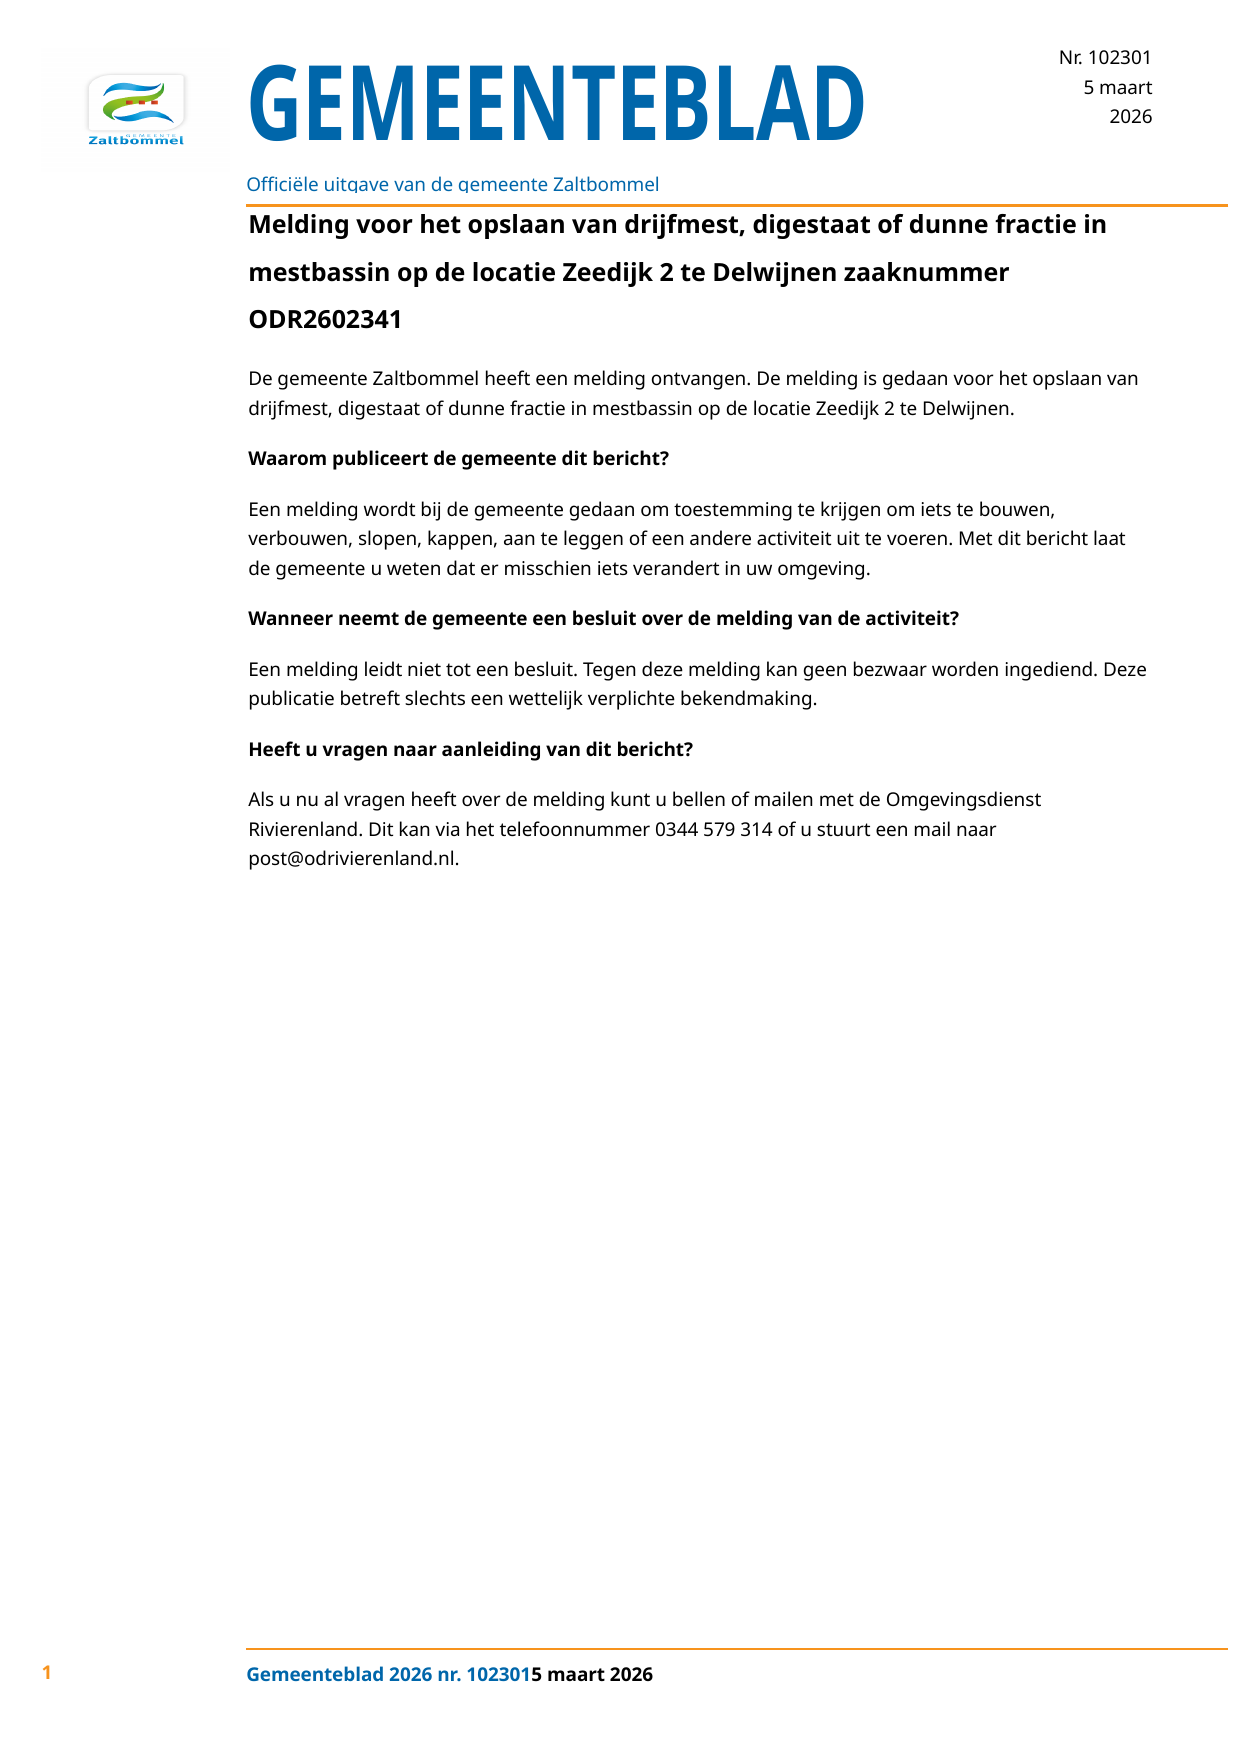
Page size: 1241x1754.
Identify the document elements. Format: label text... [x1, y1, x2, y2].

text Een melding leidt niet tot een besluit. Tegen deze melding kan geen bezwaar worden ingediend. Deze publicatie betreft slechts een wettelijk verplichte bekendmaking. [248, 656, 1152, 711]
text Waarom publiceert de gemeente dit bericht? [248, 446, 1152, 471]
text Een melding wordt bij de gemeente gedaan om toestemming te krijgen om iets te bouwen, verbouwen, slopen, kappen, aan te leggen of een andere activiteit uit te voeren. Met dit bericht laat de gemeente u weten dat er misschien iets verandert in uw omgeving. [248, 496, 1152, 581]
text De gemeente Zaltbommel heeft een melding ontvangen. De melding is gedaan voor het opslaan van drijfmest, digestaat of dunne fractie in mestbassin op de locatie Zeedijk 2 te Delwijnen. [248, 366, 1152, 421]
text Melding voor het opslaan van drijfmest, digestaat of dunne fractie in mestbassin op de locatie Zeedijk 2 te Delwijnen zaaknummer ODR2602341 [248, 207, 1152, 336]
picture [41, 47, 231, 172]
text Wanneer neemt de gemeente een besluit over de melding van de activiteit? [248, 606, 1152, 631]
text Als u nu al vragen heeft over de melding kunt u bellen of mailen met de Omgevingsdienst Rivierenland. Dit kan via het telefoonnummer 0344 579 314 of u stuurt een mail naar post@odrivierenland.nl. [248, 786, 1152, 871]
text Heeft u vragen naar aanleiding van dit bericht? [248, 736, 1152, 762]
